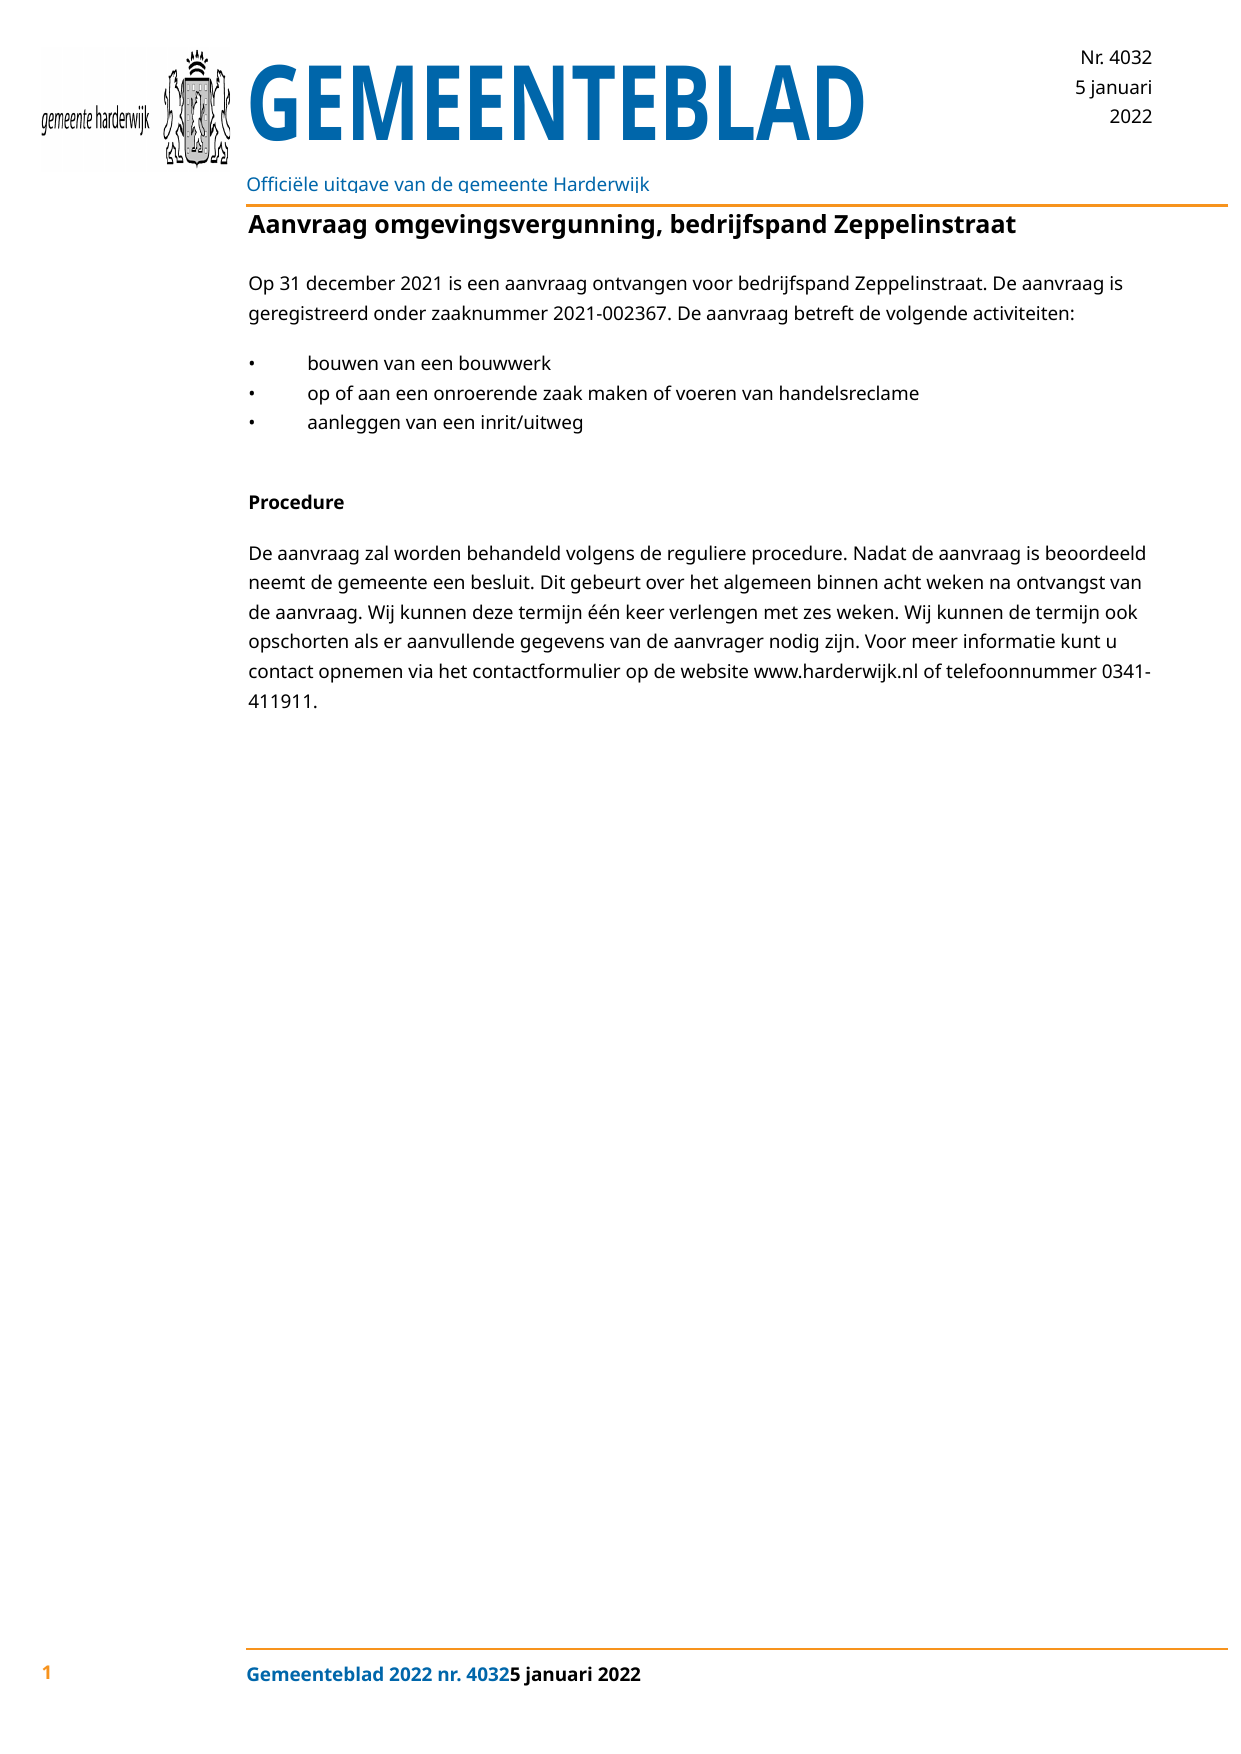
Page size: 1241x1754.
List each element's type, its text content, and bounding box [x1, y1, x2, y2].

text De aanvraag zal worden behandeld volgens de reguliere procedure. Nadat de aanvraag is beoordeeld neemt de gemeente een besluit. Dit gebeurt over het algemeen binnen acht weken na ontvangst van de aanvraag. Wij kunnen deze termijn één keer verlengen met zes weken. Wij kunnen de termijn ook opschorten als er aanvullende gegevens van de aanvrager nodig zijn. Voor meer informatie kunt u contact opnemen via het contactformulier op de website www.harderwijk.nl of telefoonnummer 0341-411911. [248, 540, 1152, 713]
list bouwen van een bouwwerk [248, 350, 1152, 376]
list op of aan een onroerende zaak maken of voeren van handelsreclame [248, 380, 1152, 406]
text Aanvraag omgevingsvergunning, bedrijfspand Zeppelinstraat [248, 207, 1152, 241]
text Op 31 december 2021 is een aanvraag ontvangen voor bedrijfspand Zeppelinstraat. De aanvraag is geregistreerd onder zaaknummer 2021-002367. De aanvraag betreft de volgende activiteiten: [248, 270, 1152, 326]
picture [41, 47, 231, 172]
list aanleggen van een inrit/uitweg [248, 409, 1152, 435]
text Procedure [248, 489, 1152, 515]
